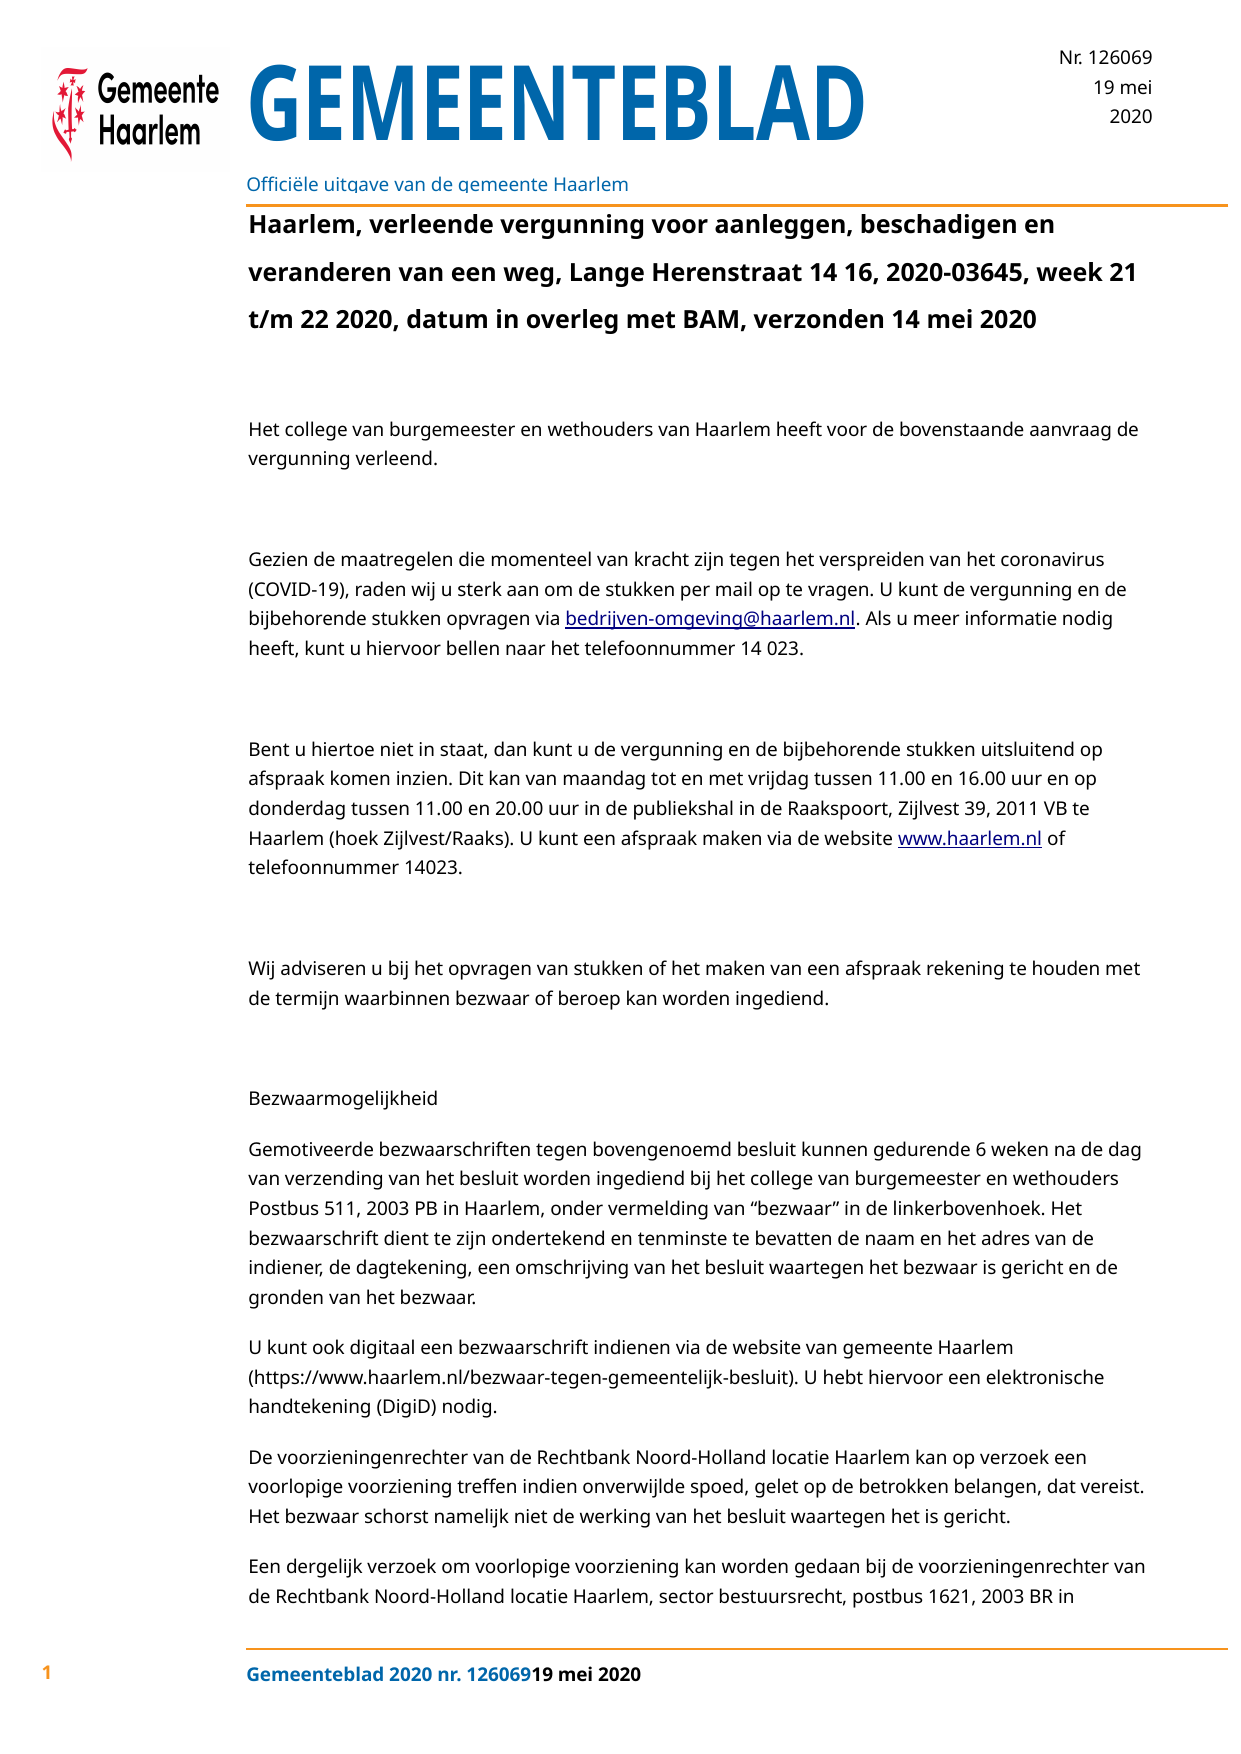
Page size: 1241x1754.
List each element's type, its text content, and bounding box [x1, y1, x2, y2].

text Gemotiveerde bezwaarschriften tegen bovengenoemd besluit kunnen gedurende 6 weken na de dag van verzending van het besluit worden ingediend bij het college van burgemeester en wethouders Postbus 511, 2003 PB in Haarlem, onder vermelding van “bezwaar” in de linkerbovenhoek. Het bezwaarschrift dient te zijn ondertekend en tenminste te bevatten de naam en het adres van de indiener, de dagtekening, een omschrijving van het besluit waartegen het bezwaar is gericht en de gronden van het bezwaar. [248, 1136, 1152, 1309]
text Bezwaarmogelijkheid [248, 1086, 1152, 1111]
text Gezien de maatregelen die momenteel van kracht zijn tegen het verspreiden van het coronavirus (COVID-19), raden wij u sterk aan om de stukken per mail op te vragen. U kunt de vergunning en de bijbehorende stukken opvragen via bedrijven-omgeving@haarlem.nl. Als u meer informatie nodig heeft, kunt u hiervoor bellen naar het telefoonnummer 14 023. [248, 546, 1152, 661]
text Het college van burgemeester en wethouders van Haarlem heeft voor de bovenstaande aanvraag de vergunning verleend. [248, 416, 1152, 471]
text De voorzieningenrechter van de Rechtbank Noord-Holland locatie Haarlem kan op verzoek een voorlopige voorziening treffen indien onverwijlde spoed, gelet op de betrokken belangen, dat vereist. Het bezwaar schorst namelijk niet de werking van het besluit waartegen het is gericht. [248, 1444, 1152, 1529]
text Bent u hiertoe niet in staat, dan kunt u de vergunning en de bijbehorende stukken uitsluitend op afspraak komen inzien. Dit kan van maandag tot en met vrijdag tussen 11.00 en 16.00 uur en op donderdag tussen 11.00 en 20.00 uur in de publiekshal in de Raakspoort, Zijlvest 39, 2011 VB te Haarlem (hoek Zijlvest/Raaks). U kunt een afspraak maken via de website www.haarlem.nl of telefoonnummer 14023. [248, 736, 1152, 880]
text U kunt ook digitaal een bezwaarschrift indienen via de website van gemeente Haarlem (https://www.haarlem.nl/bezwaar-tegen-gemeentelijk-besluit). U hebt hiervoor een elektronische handtekening (DigiD) nodig. [248, 1334, 1152, 1419]
text Wij adviseren u bij het opvragen van stukken of het maken van een afspraak rekening te houden met de termijn waarbinnen bezwaar of beroep kan worden ingediend. [248, 955, 1152, 1010]
text Haarlem, verleende vergunning voor aanleggen, beschadigen en veranderen van een weg, Lange Herenstraat 14 16, 2020-03645, week 21 t/m 22 2020, datum in overleg met BAM, verzonden 14 mei 2020 [248, 207, 1152, 336]
picture [41, 47, 231, 172]
text Een dergelijk verzoek om voorlopige voorziening kan worden gedaan bij de voorzieningenrechter van de Rechtbank Noord-Holland locatie Haarlem, sector bestuursrecht, postbus 1621, 2003 BR in [248, 1553, 1152, 1609]
